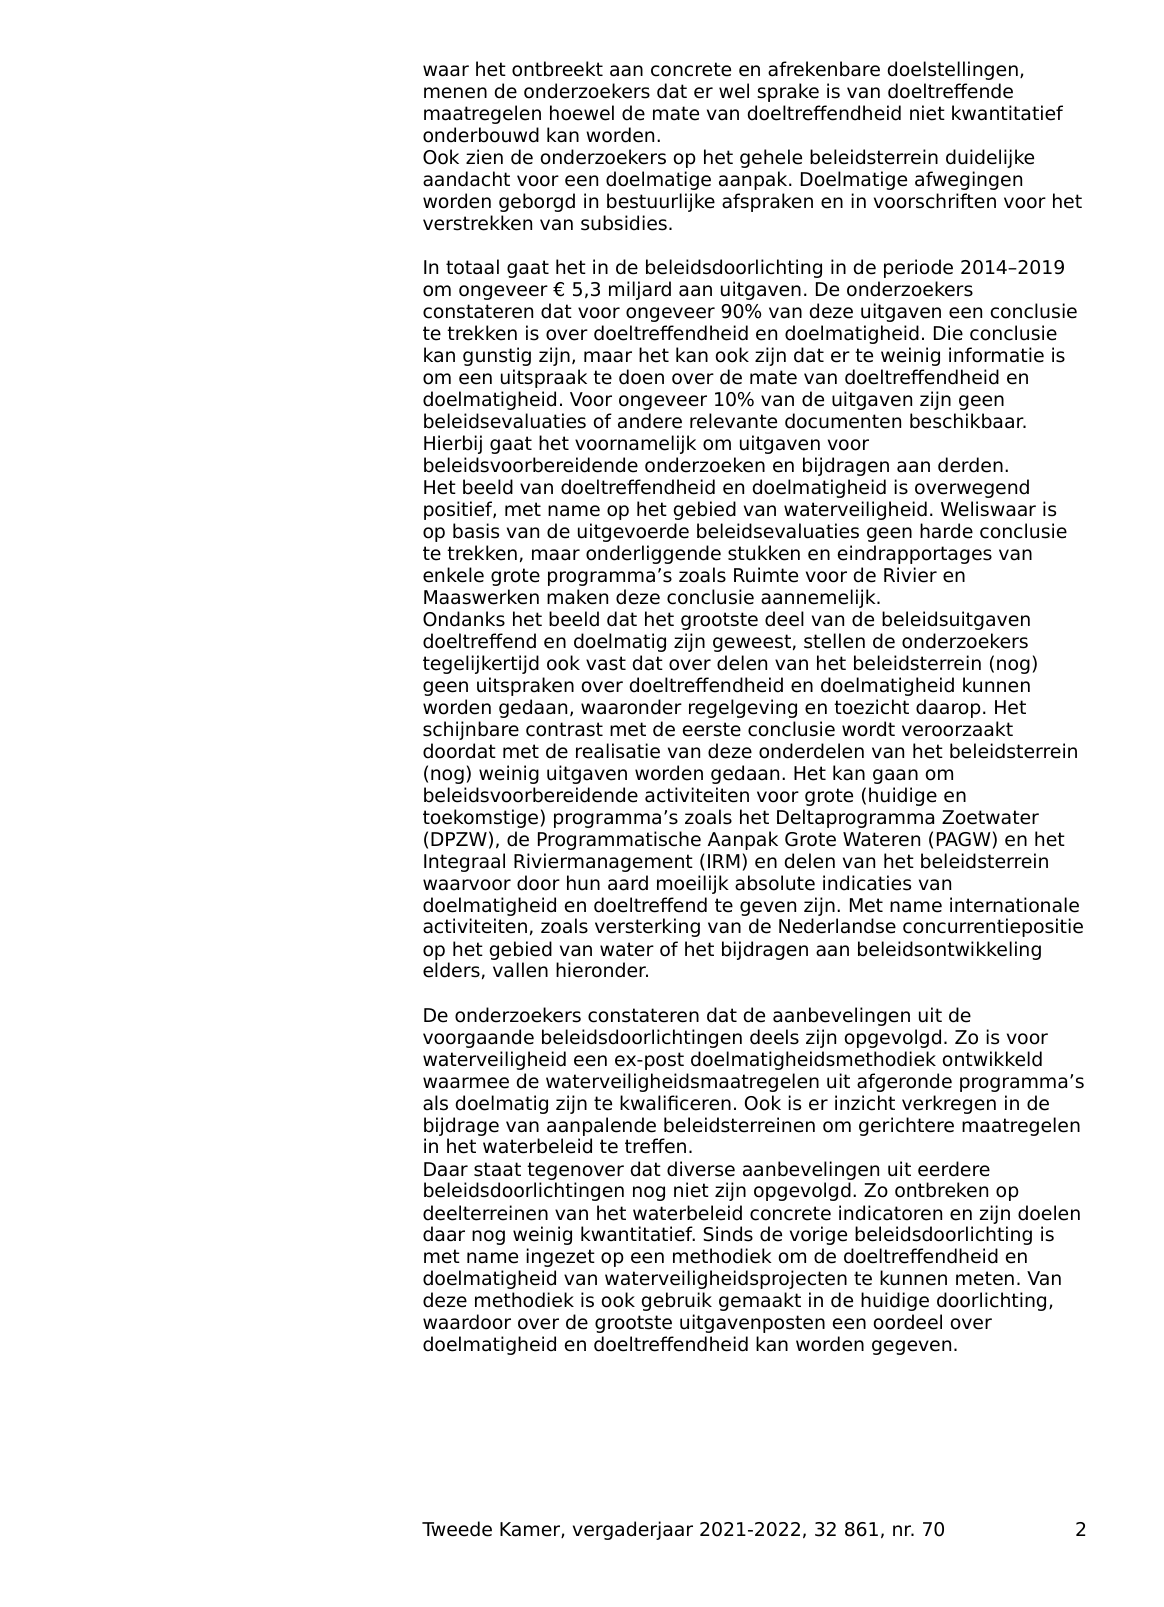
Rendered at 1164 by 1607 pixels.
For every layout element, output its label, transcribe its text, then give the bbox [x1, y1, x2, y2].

text De onderzoekers constateren dat de aanbevelingen uit de voorgaande beleidsdoorlichtingen deels zijn opgevolgd. Zo is voor waterveiligheid een ex-post doelmatigheidsmethodiek ontwikkeld waarmee de waterveiligheidsmaatregelen uit afgeronde programma’s als doelmatig zijn te kwalificeren. Ook is er inzicht verkregen in de bijdrage van aanpalende beleidsterreinen om gerichtere maatregelen in het waterbeleid te treffen. [422, 1004, 1087, 1158]
text Ook zien de onderzoekers op het gehele beleidsterrein duidelijke aandacht voor een doelmatige aanpak. Doelmatige afwegingen worden geborgd in bestuurlijke afspraken en in voorschriften voor het verstrekken van subsidies. [422, 147, 1087, 235]
text In totaal gaat het in de beleidsdoorlichting in de periode 2014–2019 om ongeveer € 5,3 miljard aan uitgaven. De onderzoekers constateren dat voor ongeveer 90% van deze uitgaven een conclusie te trekken is over doeltreffendheid en doelmatigheid. Die conclusie kan gunstig zijn, maar het kan ook zijn dat er te weinig informatie is om een uitspraak te doen over de mate van doeltreffendheid en doelmatigheid. Voor ongeveer 10% van de uitgaven zijn geen beleidsevaluaties of andere relevante documenten beschikbaar. Hierbij gaat het voornamelijk om uitgaven voor beleidsvoorbereidende onderzoeken en bijdragen aan derden. [422, 257, 1087, 477]
text Het beeld van doeltreffendheid en doelmatigheid is overwegend positief, met name op het gebied van waterveiligheid. Weliswaar is op basis van de uitgevoerde beleidsevaluaties geen harde conclusie te trekken, maar onderliggende stukken en eindrapportages van enkele grote programma’s zoals Ruimte voor de Rivier en Maaswerken maken deze conclusie aannemelijk. [422, 477, 1087, 609]
text Ondanks het beeld dat het grootste deel van de beleidsuitgaven doeltreffend en doelmatig zijn geweest, stellen de onderzoekers tegelijkertijd ook vast dat over delen van het beleidsterrein (nog) geen uitspraken over doeltreffendheid en doelmatigheid kunnen worden gedaan, waaronder regelgeving en toezicht daarop. Het schijnbare contrast met de eerste conclusie wordt veroorzaakt doordat met de realisatie van deze onderdelen van het beleidsterrein (nog) weinig uitgaven worden gedaan. Het kan gaan om beleidsvoorbereidende activiteiten voor grote (huidige en toekomstige) programma’s zoals het Deltaprogramma Zoetwater (DPZW), de Programmatische Aanpak Grote Wateren (PAGW) en het Integraal Riviermanagement (IRM) en delen van het beleidsterrein waarvoor door hun aard moeilijk absolute indicaties van doelmatigheid en doeltreffend te geven zijn. Met name internationale activiteiten, zoals versterking van de Nederlandse concurrentiepositie op het gebied van water of het bijdragen aan beleidsontwikkeling elders, vallen hieronder. [422, 609, 1087, 982]
text waar het ontbreekt aan concrete en afrekenbare doelstellingen, menen de onderzoekers dat er wel sprake is van doeltreffende maatregelen hoewel de mate van doeltreffendheid niet kwantitatief onderbouwd kan worden. [422, 59, 1087, 147]
text Daar staat tegenover dat diverse aanbevelingen uit eerdere beleidsdoorlichtingen nog niet zijn opgevolgd. Zo ontbreken op deelterreinen van het waterbeleid concrete indicatoren en zijn doelen daar nog weinig kwantitatief. Sinds de vorige beleidsdoorlichting is met name ingezet op een methodiek om de doeltreffendheid en doelmatigheid van waterveiligheidsprojecten te kunnen meten. Van deze methodiek is ook gebruik gemaakt in de huidige doorlichting, waardoor over de grootste uitgavenposten een oordeel over doelmatigheid en doeltreffendheid kan worden gegeven. [422, 1158, 1087, 1356]
